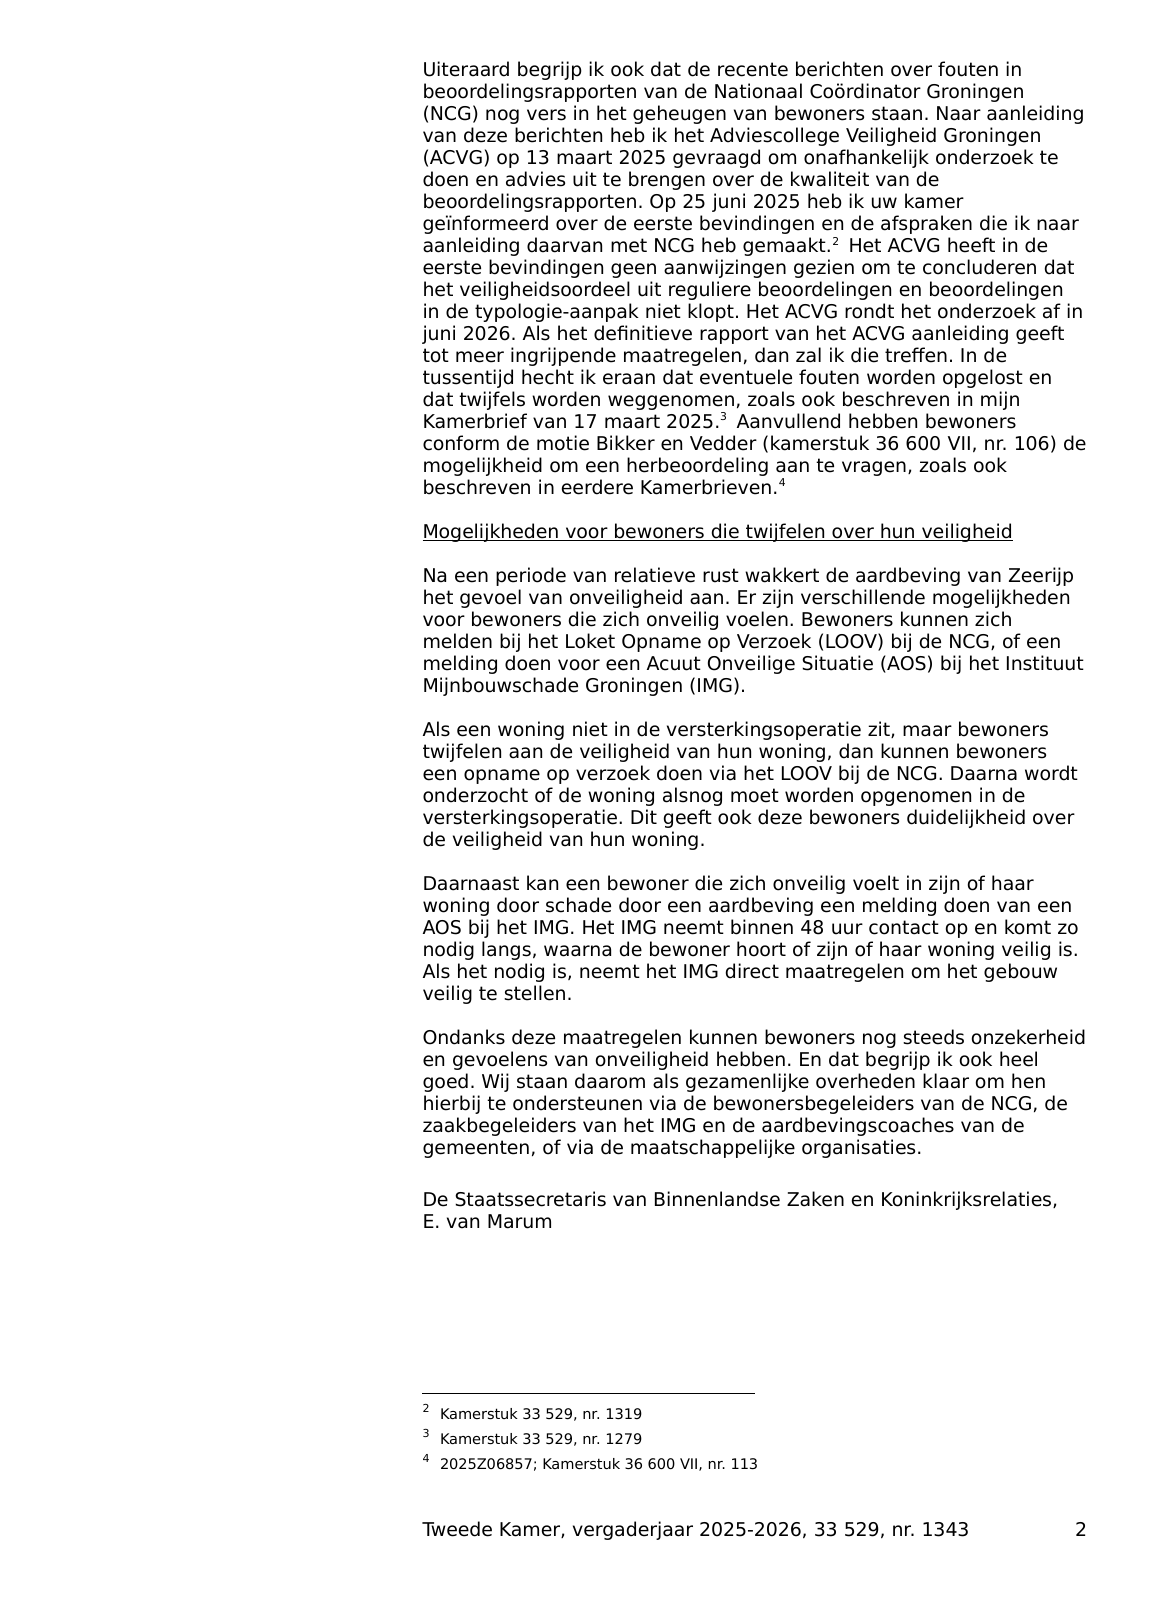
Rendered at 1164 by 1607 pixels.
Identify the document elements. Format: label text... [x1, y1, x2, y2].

text Na een periode van relatieve rust wakkert de aardbeving van Zeerijp het gevoel van onveiligheid aan. Er zijn verschillende mogelijkheden voor bewoners die zich onveilig voelen. Bewoners kunnen zich melden bij het Loket Opname op Verzoek (LOOV) bij de NCG, of een melding doen voor een Acuut Onveilige Situatie (AOS) bij het Instituut Mijnbouwschade Groningen (IMG). [422, 565, 1087, 697]
text Kamerstuk 33 529, nr. 1279 [422, 1427, 1087, 1449]
text Ondanks deze maatregelen kunnen bewoners nog steeds onzekerheid en gevoelens van onveiligheid hebben. En dat begrijp ik ook heel goed. Wij staan daarom als gezamenlijke overheden klaar om hen hierbij te ondersteunen via de bewonersbegeleiders van de NCG, de zaakbegeleiders van het IMG en de aardbevingscoaches van de gemeenten, of via de maatschappelijke organisaties. [422, 1027, 1087, 1159]
text Uiteraard begrijp ik ook dat de recente berichten over fouten in beoordelingsrapporten van de Nationaal Coördinator Groningen (NCG) nog vers in het geheugen van bewoners staan. Naar aanleiding van deze berichten heb ik het Adviescollege Veiligheid Groningen (ACVG) op 13 maart 2025 gevraagd om onafhankelijk onderzoek te doen en advies uit te brengen over de kwaliteit van de beoordelingsrapporten. Op 25 juni 2025 heb ik uw kamer geïnformeerd over de eerste bevindingen en de afspraken die ik naar aanleiding daarvan met NCG heb gemaakt. Het ACVG heeft in de eerste bevindingen geen aanwijzingen gezien om te concluderen dat het veiligheidsoordeel uit reguliere beoordelingen en beoordelingen in de typologie-aanpak niet klopt. Het ACVG rondt het onderzoek af in juni 2026. Als het definitieve rapport van het ACVG aanleiding geeft tot meer ingrijpende maatregelen, dan zal ik die treffen. In de tussentijd hecht ik eraan dat eventuele fouten worden opgelost en dat twijfels worden weggenomen, zoals ook beschreven in mijn Kamerbrief van 17 maart 2025. Aanvullend hebben bewoners conform de motie Bikker en Vedder (kamerstuk 36 600 VII, nr. 106) de mogelijkheid om een herbeoordeling aan te vragen, zoals ook beschreven in eerdere Kamerbrieven. [422, 59, 1087, 499]
text De Staatssecretaris van Binnenlandse Zaken en Koninkrijksrelaties, E. van Marum [422, 1189, 1087, 1233]
text Als een woning niet in de versterkingsoperatie zit, maar bewoners twijfelen aan de veiligheid van hun woning, dan kunnen bewoners een opname op verzoek doen via het LOOV bij de NCG. Daarna wordt onderzocht of de woning alsnog moet worden opgenomen in de versterkingsoperatie. Dit geeft ook deze bewoners duidelijkheid over de veiligheid van hun woning. [422, 719, 1087, 851]
text Daarnaast kan een bewoner die zich onveilig voelt in zijn of haar woning door schade door een aardbeving een melding doen van een AOS bij het IMG. Het IMG neemt binnen 48 uur contact op en komt zo nodig langs, waarna de bewoner hoort of zijn of haar woning veilig is. Als het nodig is, neemt het IMG direct maatregelen om het gebouw veilig te stellen. [422, 873, 1087, 1005]
subtitle Mogelijkheden voor bewoners die twijfelen over hun veiligheid [422, 521, 1087, 543]
text Kamerstuk 33 529, nr. 1319 [422, 1402, 1087, 1424]
text 2025Z06857; Kamerstuk 36 600 VII, nr. 113 [422, 1452, 1087, 1474]
